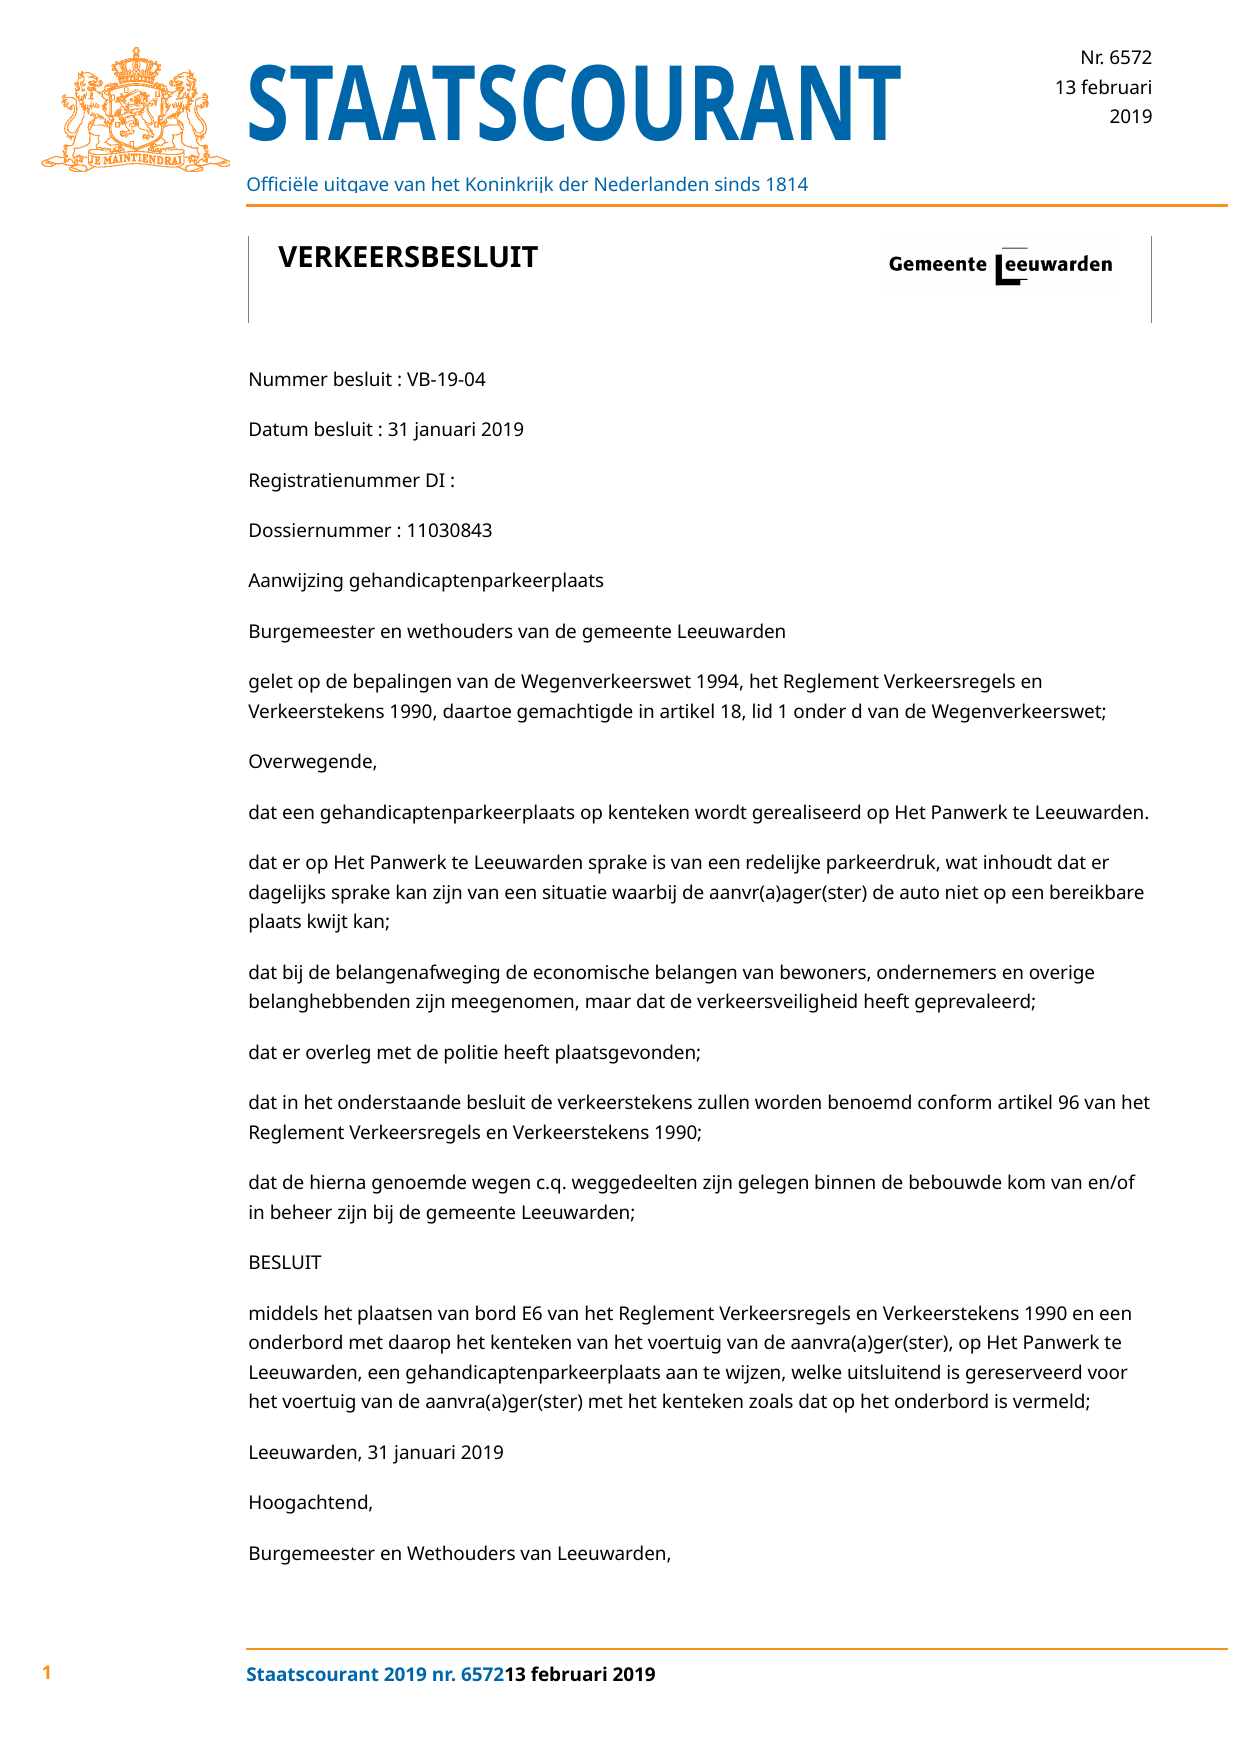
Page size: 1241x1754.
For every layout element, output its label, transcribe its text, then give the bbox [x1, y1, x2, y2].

picture [882, 236, 1119, 297]
text Burgemeester en wethouders van de gemeente Leeuwarden [248, 618, 1152, 644]
text BESLUIT [248, 1249, 1152, 1275]
text middels het plaatsen van bord E6 van het Reglement Verkeersregels en Verkeerstekens 1990 en een onderbord met daarop het kenteken van het voertuig van de aanvra(a)ger(ster), op Het Panwerk te Leeuwarden, een gehandicaptenparkeerplaats aan te wijzen, welke uitsluitend is gereserveerd voor het voertuig van de aanvra(a)ger(ster) met het kenteken zoals dat op het onderbord is vermeld; [248, 1300, 1152, 1414]
text Leeuwarden, 31 januari 2019 [248, 1439, 1152, 1464]
text Nummer besluit : VB-19-04 [248, 366, 1152, 392]
text dat er overleg met de politie heeft plaatsgevonden; [248, 1039, 1152, 1064]
text Datum besluit : 31 januari 2019 [248, 416, 1152, 442]
text Aanwijzing gehandicaptenparkeerplaats [248, 568, 1152, 593]
picture [41, 47, 231, 172]
table_header VERKEERSBESLUIT [249, 236, 850, 323]
text dat een gehandicaptenparkeerplaats op kenteken wordt gerealiseerd op Het Panwerk te Leeuwarden. [248, 799, 1152, 824]
text Registratienummer DI : [248, 467, 1152, 492]
text dat er op Het Panwerk te Leeuwarden sprake is van een redelijke parkeerdruk, wat inhoudt dat er dagelijks sprake kan zijn van een situatie waarbij de aanvr(a)ager(ster) de auto niet op een bereikbare plaats kwijt kan; [248, 849, 1152, 934]
text gelet op de bepalingen van de Wegenverkeerswet 1994, het Reglement Verkeersregels en Verkeerstekens 1990, daartoe gemachtigde in artikel 18, lid 1 onder d van de Wegenverkeerswet; [248, 668, 1152, 724]
text Overwegende, [248, 748, 1152, 774]
text dat in het onderstaande besluit de verkeerstekens zullen worden benoemd conform artikel 96 van het Reglement Verkeersregels en Verkeerstekens 1990; [248, 1089, 1152, 1144]
text Burgemeester en Wethouders van Leeuwarden, [248, 1540, 1152, 1565]
text Dossiernummer : 11030843 [248, 517, 1152, 543]
text dat bij de belangenafweging de economische belangen van bewoners, ondernemers en overige belanghebbenden zijn meegenomen, maar dat de verkeersveiligheid heeft geprevaleerd; [248, 959, 1152, 1014]
text dat de hierna genoemde wegen c.q. weggedeelten zijn gelegen binnen de bebouwde kom van en/of in beheer zijn bij de gemeente Leeuwarden; [248, 1169, 1152, 1224]
text Hoogachtend, [248, 1489, 1152, 1515]
table_header [850, 236, 1151, 323]
